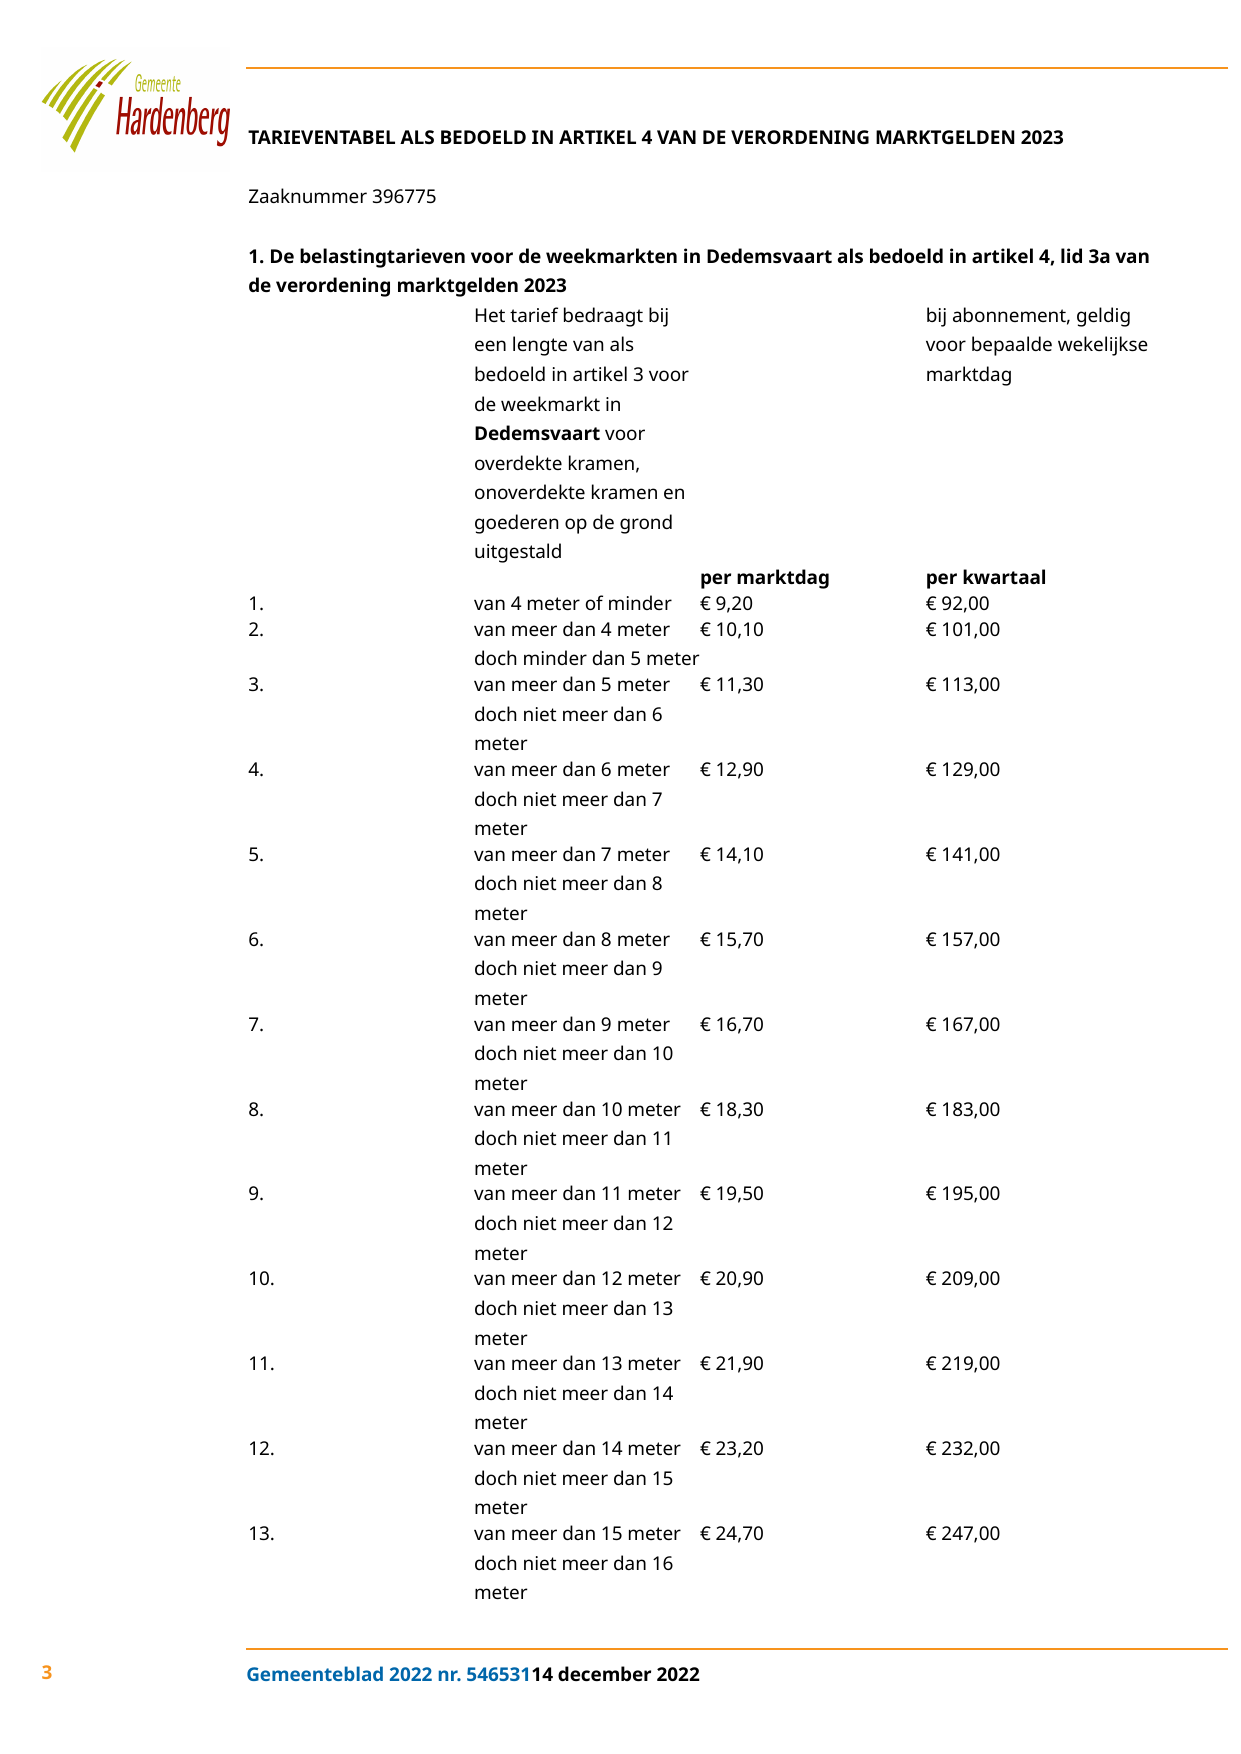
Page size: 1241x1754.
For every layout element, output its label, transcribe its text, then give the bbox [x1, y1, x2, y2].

table_header bij abonnement, geldig voor bepaalde wekelijkse marktdag [926, 302, 1152, 564]
table_cell [248, 565, 474, 590]
table_cell [474, 565, 700, 590]
table_header [248, 302, 474, 564]
table_cell van meer dan 5 meter doch niet meer dan 6 meter [474, 671, 700, 756]
table_cell 10. [248, 1266, 474, 1350]
table_cell van meer dan 14 meter doch niet meer dan 15 meter [474, 1435, 700, 1520]
table_cell € 232,00 [926, 1435, 1152, 1520]
text Zaaknummer 396775 [248, 184, 1152, 209]
table_cell van meer dan 4 meter doch minder dan 5 meter [474, 616, 700, 671]
table_cell € 16,70 [700, 1011, 926, 1096]
table_cell € 209,00 [926, 1266, 1152, 1350]
table_cell van meer dan 10 meter doch niet meer dan 11 meter [474, 1096, 700, 1181]
table_cell € 92,00 [926, 590, 1152, 616]
table_cell per kwartaal [926, 565, 1152, 590]
table_cell € 195,00 [926, 1181, 1152, 1266]
table_cell van meer dan 13 meter doch niet meer dan 14 meter [474, 1350, 700, 1435]
table_cell € 21,90 [700, 1350, 926, 1435]
table_cell € 12,90 [700, 756, 926, 841]
table_cell van meer dan 9 meter doch niet meer dan 10 meter [474, 1011, 700, 1096]
table_cell 13. [248, 1520, 474, 1605]
table_cell van 4 meter of minder [474, 590, 700, 616]
table_cell € 15,70 [700, 926, 926, 1011]
table_cell 11. [248, 1350, 474, 1435]
table_cell van meer dan 15 meter doch niet meer dan 16 meter [474, 1520, 700, 1605]
table_cell € 23,20 [700, 1435, 926, 1520]
table_cell van meer dan 12 meter doch niet meer dan 13 meter [474, 1266, 700, 1350]
table_cell € 11,30 [700, 671, 926, 756]
picture [41, 47, 231, 172]
table_cell 4. [248, 756, 474, 841]
text TARIEVENTABEL ALS BEDOELD IN ARTIKEL 4 VAN DE VERORDENING MARKTGELDEN 2023 [248, 124, 1152, 150]
table_cell € 24,70 [700, 1520, 926, 1605]
table_cell van meer dan 6 meter doch niet meer dan 7 meter [474, 756, 700, 841]
table_cell € 247,00 [926, 1520, 1152, 1605]
table_cell van meer dan 7 meter doch niet meer dan 8 meter [474, 841, 700, 926]
table_cell € 14,10 [700, 841, 926, 926]
table_cell 6. [248, 926, 474, 1011]
table_cell 5. [248, 841, 474, 926]
table_cell € 129,00 [926, 756, 1152, 841]
table_cell 2. [248, 616, 474, 671]
table_cell 12. [248, 1435, 474, 1520]
table_cell € 219,00 [926, 1350, 1152, 1435]
table_cell van meer dan 8 meter doch niet meer dan 9 meter [474, 926, 700, 1011]
table_cell € 20,90 [700, 1266, 926, 1350]
table_cell van meer dan 11 meter doch niet meer dan 12 meter [474, 1181, 700, 1266]
table_cell € 10,10 [700, 616, 926, 671]
table_cell € 141,00 [926, 841, 1152, 926]
table_cell € 18,30 [700, 1096, 926, 1181]
table_cell € 183,00 [926, 1096, 1152, 1181]
table_cell € 167,00 [926, 1011, 1152, 1096]
table_header Het tarief bedraagt bij een lengte van als bedoeld in artikel 3 voor de weekmarkt in Dedemsvaart voor overdekte kramen, onoverdekte kramen en goederen op de grond uitgestald [474, 302, 700, 564]
table_header [700, 302, 926, 564]
table_cell 7. [248, 1011, 474, 1096]
table_cell € 9,20 [700, 590, 926, 616]
table_cell € 157,00 [926, 926, 1152, 1011]
table_cell € 113,00 [926, 671, 1152, 756]
table_cell 1. [248, 590, 474, 616]
text 1. De belastingtarieven voor de weekmarkten in Dedemsvaart als bedoeld in artikel 4, lid 3a van de verordening marktgelden 2023 [248, 243, 1152, 298]
table_cell per marktdag [700, 565, 926, 590]
table_cell € 19,50 [700, 1181, 926, 1266]
table_cell 9. [248, 1181, 474, 1266]
table_cell 8. [248, 1096, 474, 1181]
table_cell 3. [248, 671, 474, 756]
table_cell € 101,00 [926, 616, 1152, 671]
